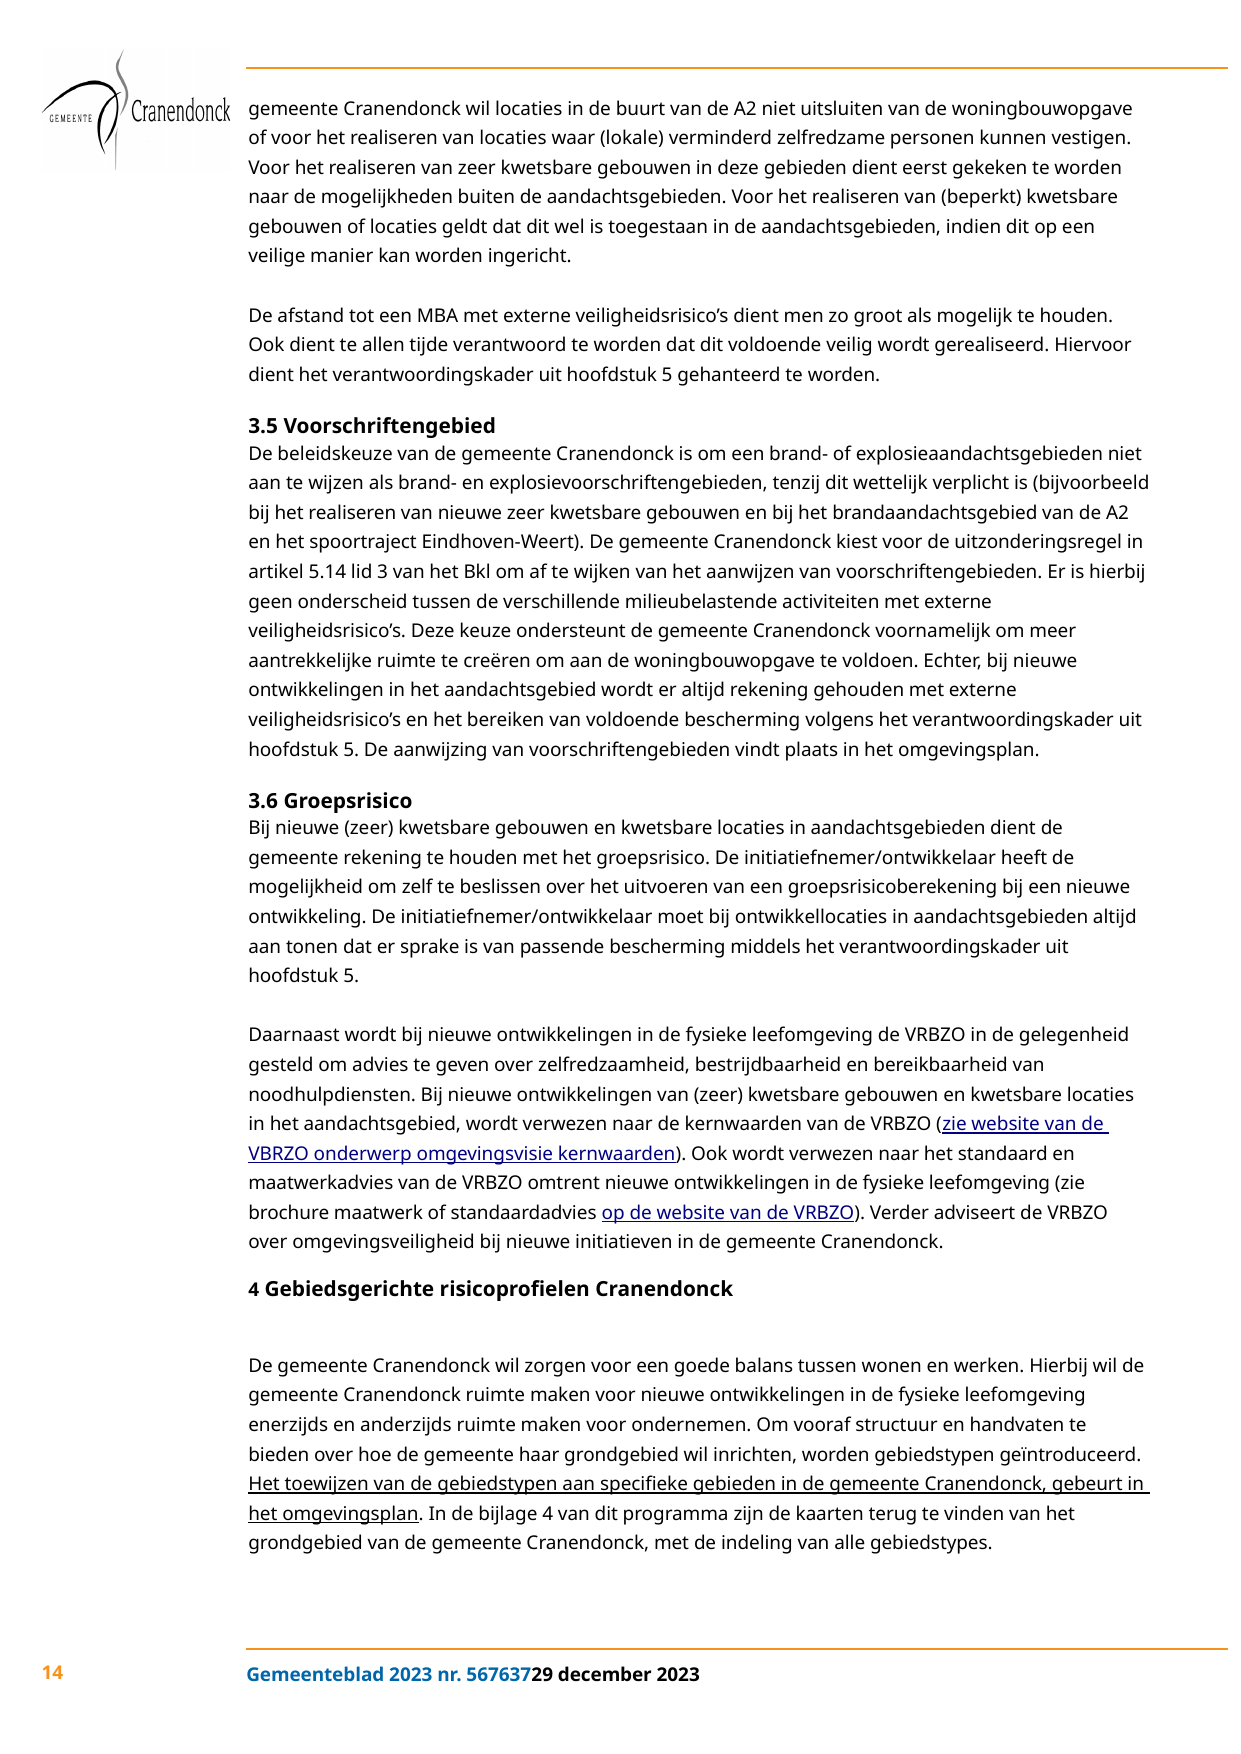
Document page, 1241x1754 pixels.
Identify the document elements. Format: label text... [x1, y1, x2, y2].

text 3.5 Voorschriftengebied [248, 411, 1152, 440]
text Daarnaast wordt bij nieuwe ontwikkelingen in de fysieke leefomgeving de VRBZO in de gelegenheid gesteld om advies te geven over zelfredzaamheid, bestrijdbaarheid en bereikbaarheid van noodhulpdiensten. Bij nieuwe ontwikkelingen van (zeer) kwetsbare gebouwen en kwetsbare locaties in het aandachtsgebied, wordt verwezen naar de kernwaarden van de VRBZO (zie website van de VBRZO onderwerp omgevingsvisie kernwaarden). Ook wordt verwezen naar het standaard en maatwerkadvies van de VRBZO omtrent nieuwe ontwikkelingen in de fysieke leefomgeving (zie brochure maatwerk of standaardadvies op de website van de VRBZO). Verder adviseert de VRBZO over omgevingsveiligheid bij nieuwe initiatieven in de gemeente Cranendonck. [248, 1022, 1152, 1254]
text Bij nieuwe (zeer) kwetsbare gebouwen en kwetsbare locaties in aandachtsgebieden dient de gemeente rekening te houden met het groepsrisico. De initiatiefnemer/ontwikkelaar heeft de mogelijkheid om zelf te beslissen over het uitvoeren van een groepsrisicoberekening bij een nieuwe ontwikkeling. De initiatiefnemer/ontwikkelaar moet bij ontwikkellocaties in aandachtsgebieden altijd aan tonen dat er sprake is van passende bescherming middels het verantwoordingskader uit hoofdstuk 5. [248, 814, 1152, 988]
picture [41, 47, 231, 172]
text De afstand tot een MBA met externe veiligheidsrisico’s dient men zo groot als mogelijk te houden. Ook dient te allen tijde verantwoord te worden dat dit voldoende veilig wordt gerealiseerd. Hiervoor dient het verantwoordingskader uit hoofdstuk 5 gehanteerd te worden. [248, 302, 1152, 387]
text De beleidskeuze van de gemeente Cranendonck is om een brand- of explosieaandachtsgebieden niet aan te wijzen als brand- en explosievoorschriftengebieden, tenzij dit wettelijk verplicht is (bijvoorbeeld bij het realiseren van nieuwe zeer kwetsbare gebouwen en bij het brandaandachtsgebied van de A2 en het spoortraject Eindhoven-Weert). De gemeente Cranendonck kiest voor de uitzonderingsregel in artikel 5.14 lid 3 van het Bkl om af te wijken van het aanwijzen van voorschriftengebieden. Er is hierbij geen onderscheid tussen de verschillende milieubelastende activiteiten met externe veiligheidsrisico’s. Deze keuze ondersteunt de gemeente Cranendonck voornamelijk om meer aantrekkelijke ruimte te creëren om aan de woningbouwopgave te voldoen. Echter, bij nieuwe ontwikkelingen in het aandachtsgebied wordt er altijd rekening gehouden met externe veiligheidsrisico’s en het bereiken van voldoende bescherming volgens het verantwoordingskader uit hoofdstuk 5. De aanwijzing van voorschriftengebieden vindt plaats in het omgevingsplan. [248, 440, 1152, 761]
text 3.6 Groepsrisico [248, 786, 1152, 814]
text 4 Gebiedsgerichte risicoprofielen Cranendonck [248, 1274, 1152, 1303]
text De gemeente Cranendonck wil zorgen voor een goede balans tussen wonen en werken. Hierbij wil de gemeente Cranendonck ruimte maken voor nieuwe ontwikkelingen in de fysieke leefomgeving enerzijds en anderzijds ruimte maken voor ondernemen. Om vooraf structuur en handvaten te bieden over hoe de gemeente haar grondgebied wil inrichten, worden gebiedstypen geïntroduceerd. Het toewijzen van de gebiedstypen aan specifieke gebieden in de gemeente Cranendonck, gebeurt in het omgevingsplan. In de bijlage 4 van dit programma zijn de kaarten terug te vinden van het grondgebied van de gemeente Cranendonck, met de indeling van alle gebiedstypes. [248, 1352, 1152, 1555]
text gemeente Cranendonck wil locaties in de buurt van de A2 niet uitsluiten van de woningbouwopgave of voor het realiseren van locaties waar (lokale) verminderd zelfredzame personen kunnen vestigen. Voor het realiseren van zeer kwetsbare gebouwen in deze gebieden dient eerst gekeken te worden naar de mogelijkheden buiten de aandachtsgebieden. Voor het realiseren van (beperkt) kwetsbare gebouwen of locaties geldt dat dit wel is toegestaan in de aandachtsgebieden, indien dit op een veilige manier kan worden ingericht. [248, 95, 1152, 268]
